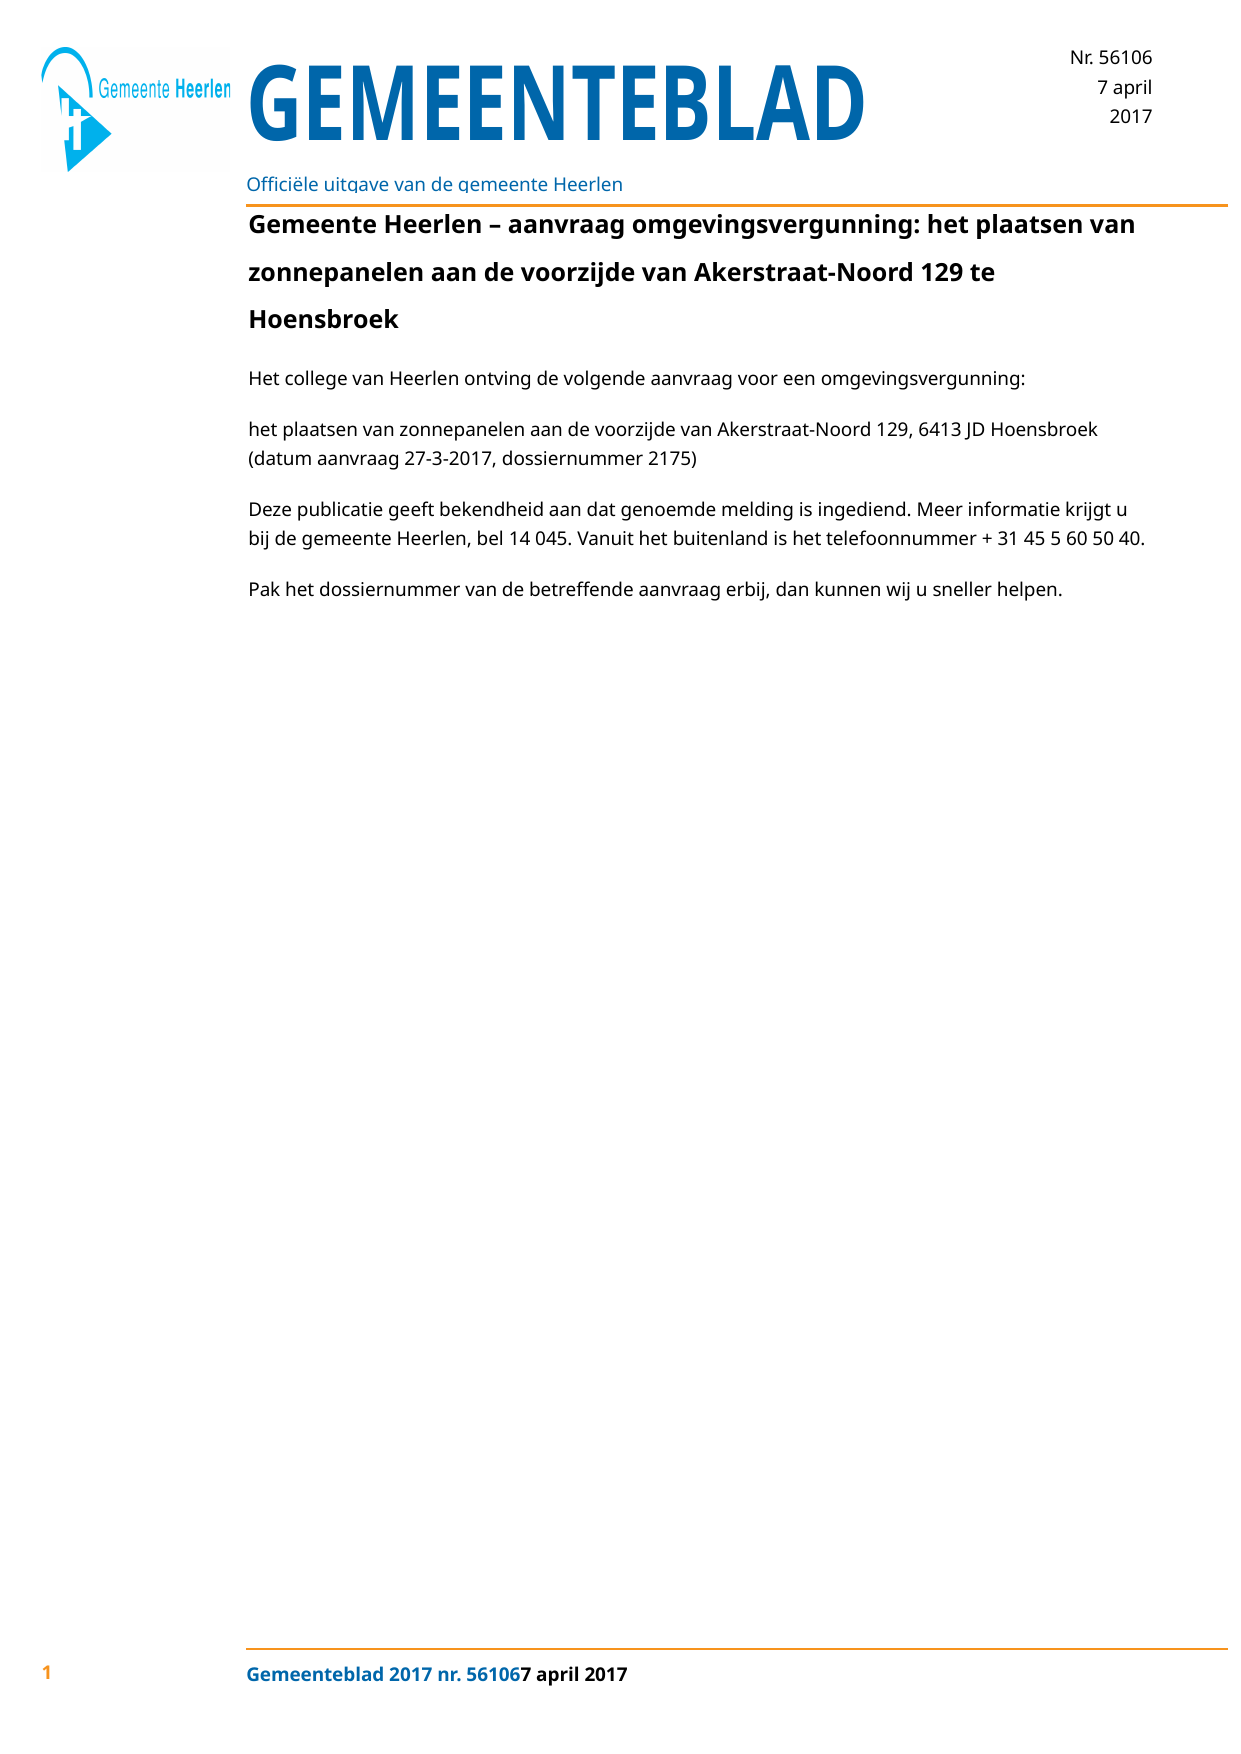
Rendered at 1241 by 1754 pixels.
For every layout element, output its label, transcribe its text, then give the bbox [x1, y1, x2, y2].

text Het college van Heerlen ontving de volgende aanvraag voor een omgevingsvergunning: [248, 366, 1152, 391]
picture [41, 47, 231, 172]
text Pak het dossiernummer van de betreffende aanvraag erbij, dan kunnen wij u sneller helpen. [248, 576, 1152, 602]
picture [41, 47, 58, 70]
text Gemeente Heerlen – aanvraag omgevingsvergunning: het plaatsen van zonnepanelen aan de voorzijde van Akerstraat-Noord 129 te Hoensbroek [248, 207, 1152, 336]
text het plaatsen van zonnepanelen aan de voorzijde van Akerstraat-Noord 129, 6413 JD Hoensbroek (datum aanvraag 27-3-2017, dossiernummer 2175) [248, 416, 1152, 471]
text Deze publicatie geeft bekendheid aan dat genoemde melding is ingediend. Meer informatie krijgt u bij de gemeente Heerlen, bel 14 045. Vanuit het buitenland is het telefoonnummer + 31 45 5 60 50 40. [248, 496, 1152, 551]
